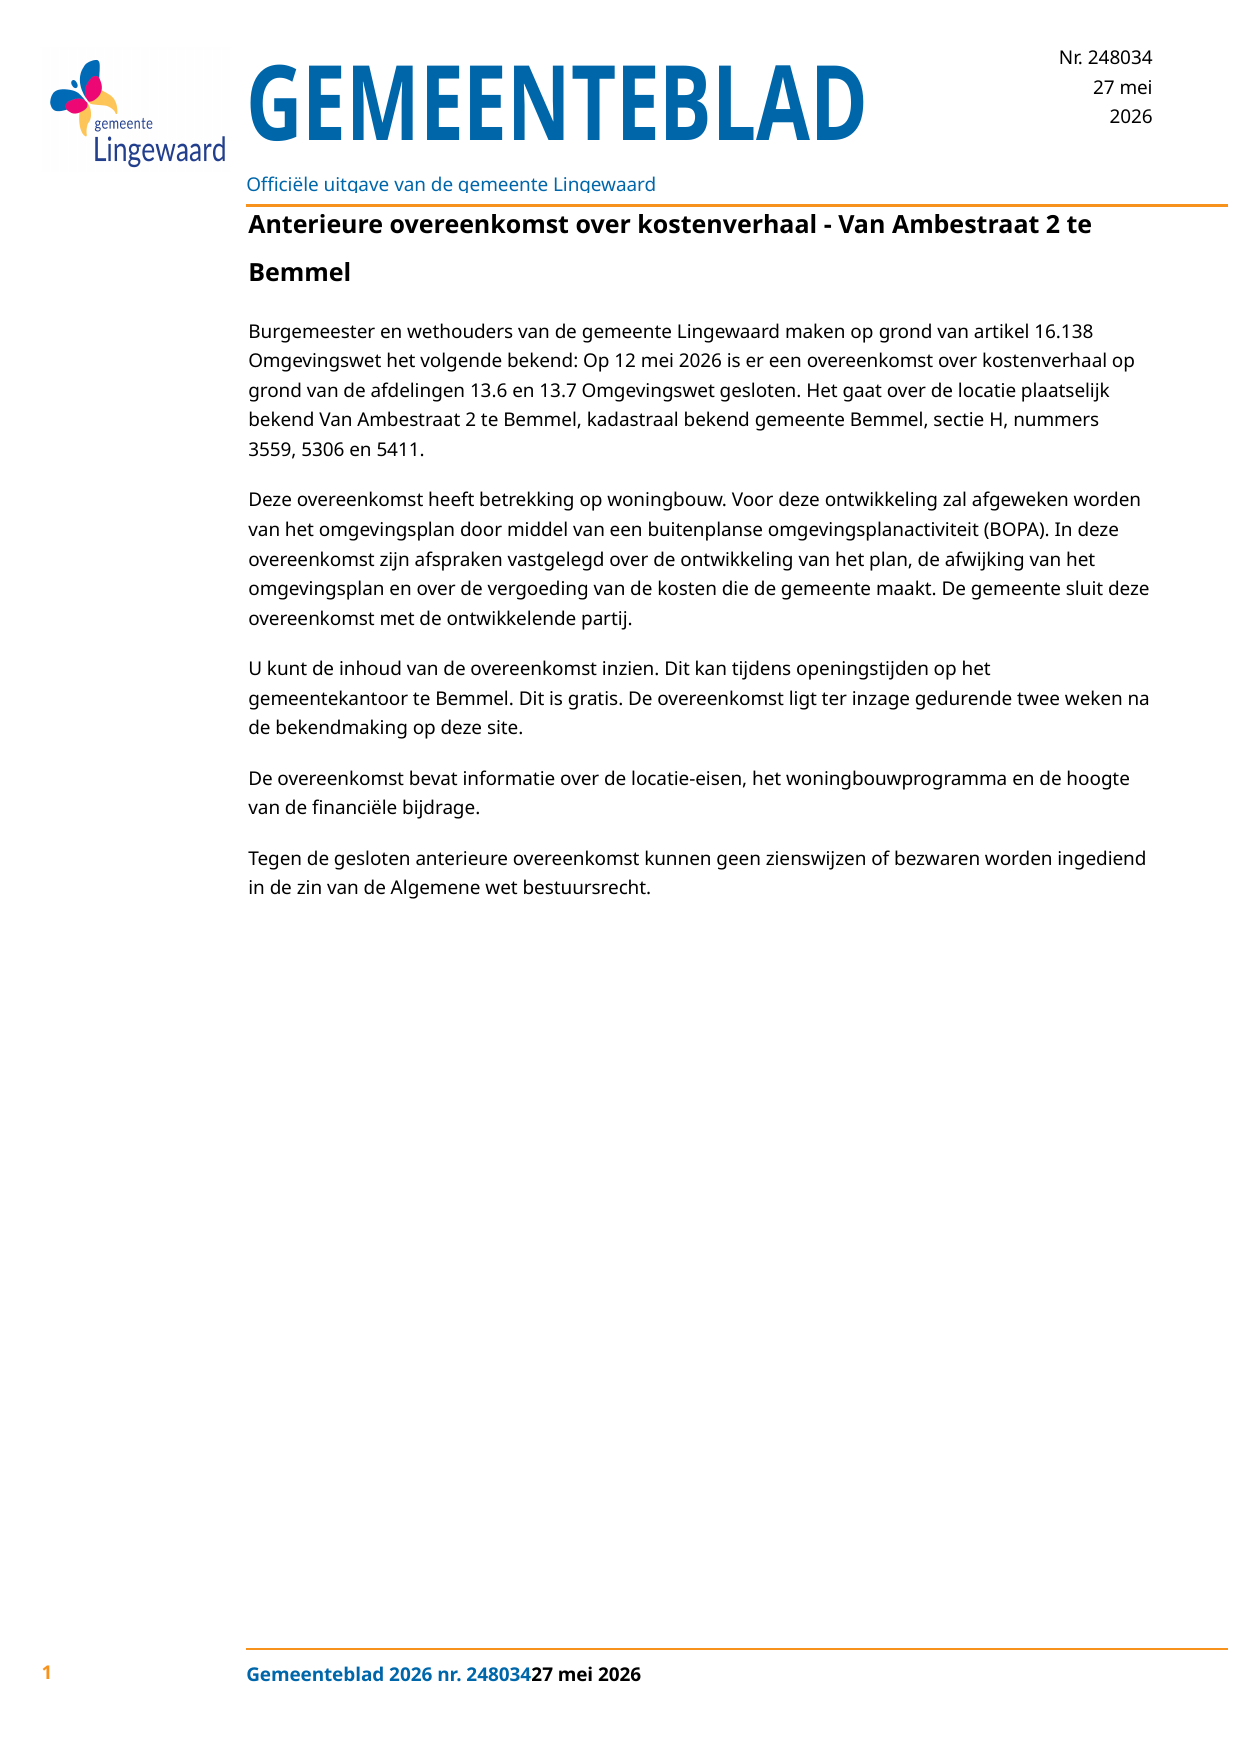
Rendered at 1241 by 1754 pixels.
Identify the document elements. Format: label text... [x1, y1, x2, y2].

text Burgemeester en wethouders van de gemeente Lingewaard maken op grond van artikel 16.138 Omgevingswet het volgende bekend: Op 12 mei 2026 is er een overeenkomst over kostenverhaal op grond van de afdelingen 13.6 en 13.7 Omgevingswet gesloten. Het gaat over de locatie plaatselijk bekend Van Ambestraat 2 te Bemmel, kadastraal bekend gemeente Bemmel, sectie H, nummers 3559, 5306 en 5411. [248, 318, 1152, 462]
text Deze overeenkomst heeft betrekking op woningbouw. Voor deze ontwikkeling zal afgeweken worden van het omgevingsplan door middel van een buitenplanse omgevingsplanactiviteit (BOPA). In deze overeenkomst zijn afspraken vastgelegd over de ontwikkeling van het plan, de afwijking van het omgevingsplan en over de vergoeding van de kosten die de gemeente maakt. De gemeente sluit deze overeenkomst met de ontwikkelende partij. [248, 487, 1152, 631]
text Anterieure overeenkomst over kostenverhaal - Van Ambestraat 2 te Bemmel [248, 207, 1152, 288]
picture [41, 47, 231, 172]
text U kunt de inhoud van de overeenkomst inzien. Dit kan tijdens openingstijden op het gemeentekantoor te Bemmel. Dit is gratis. De overeenkomst ligt ter inzage gedurende twee weken na de bekendmaking op deze site. [248, 655, 1152, 740]
text Tegen de gesloten anterieure overeenkomst kunnen geen zienswijzen of bezwaren worden ingediend in de zin van de Algemene wet bestuursrecht. [248, 845, 1152, 900]
text De overeenkomst bevat informatie over de locatie-eisen, het woningbouwprogramma en de hoogte van de financiële bijdrage. [248, 765, 1152, 820]
